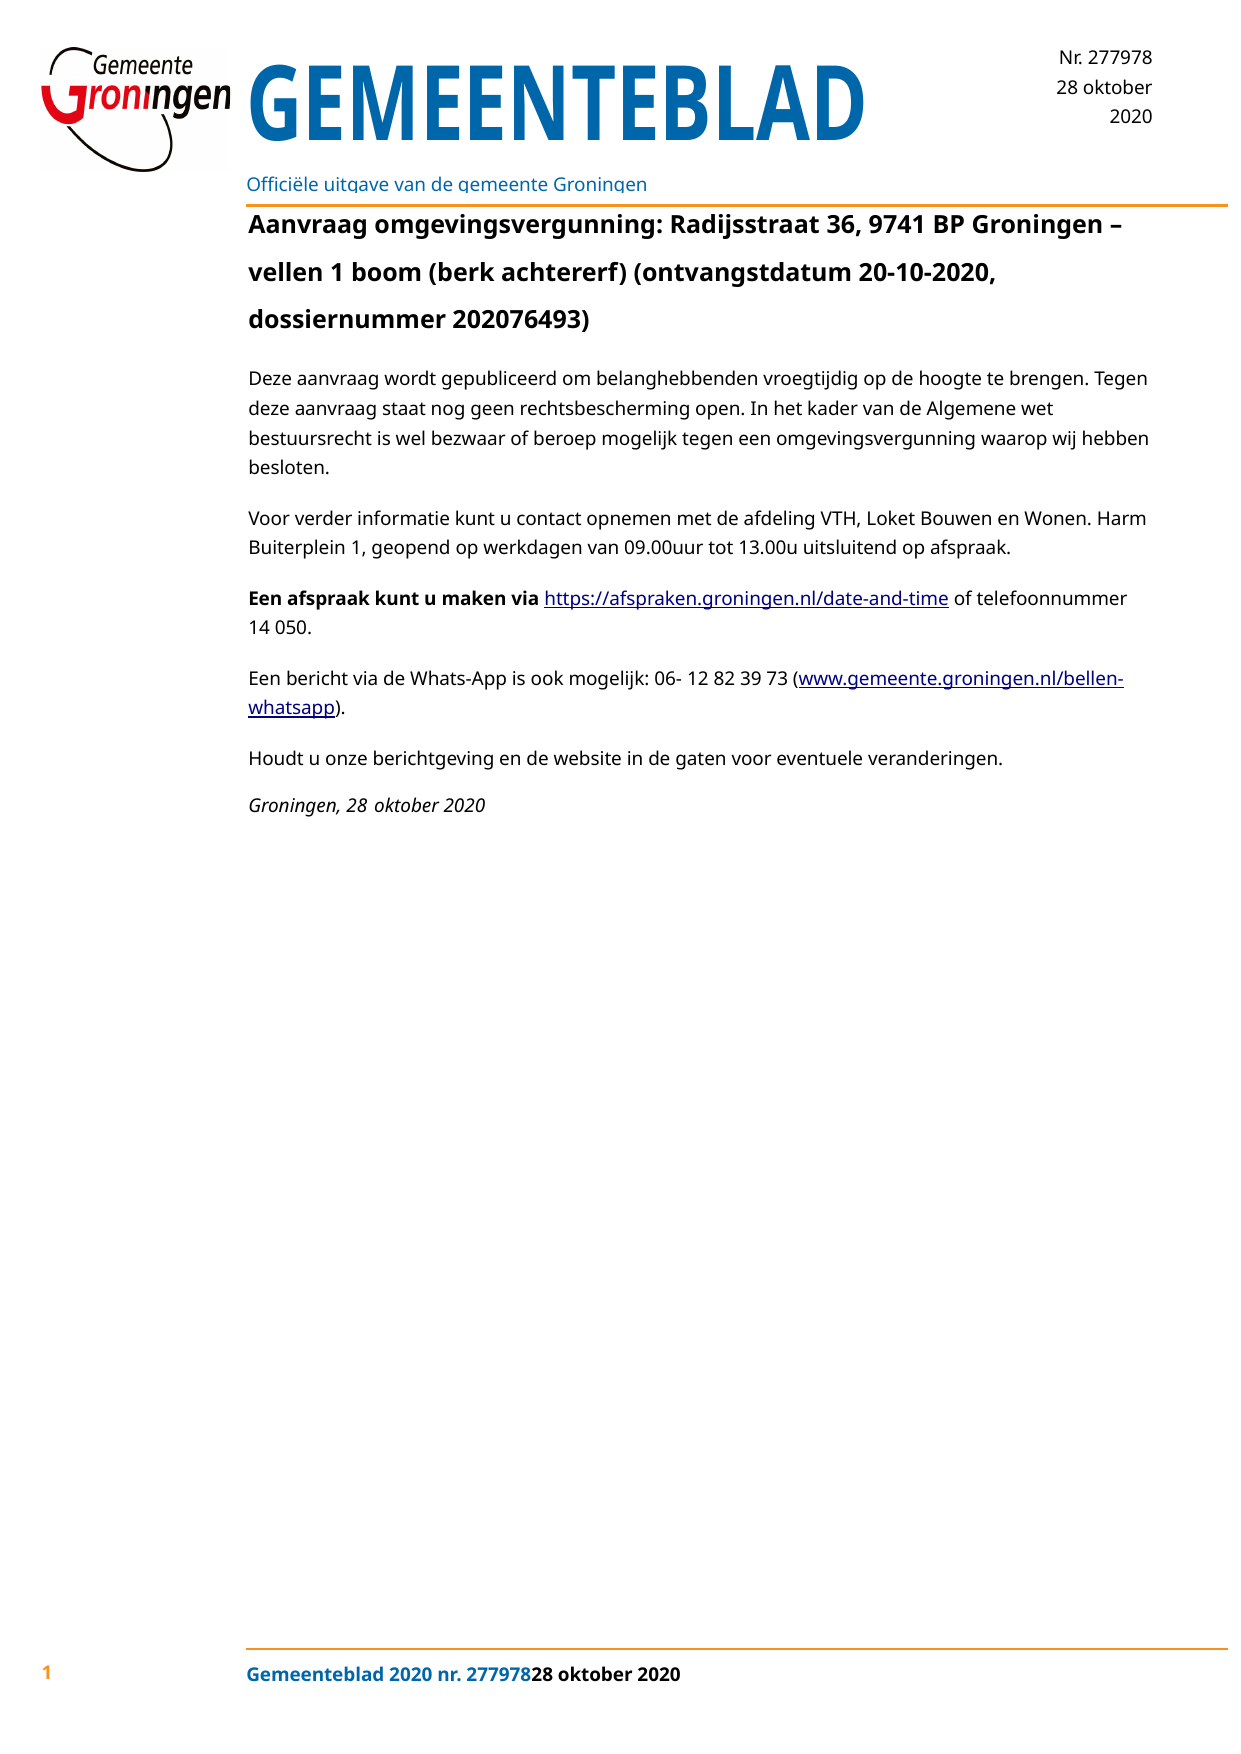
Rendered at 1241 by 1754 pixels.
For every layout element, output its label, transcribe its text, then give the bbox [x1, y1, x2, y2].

text Houdt u onze berichtgeving en de website in de gaten voor eventuele veranderingen. [248, 745, 1152, 770]
picture [41, 47, 231, 172]
text Een bericht via de Whats-App is ook mogelijk: 06- 12 82 39 73 (www.gemeente.groningen.nl/bellen-whatsapp). [248, 665, 1152, 720]
text Aanvraag omgevingsvergunning: Radijsstraat 36, 9741 BP Groningen – vellen 1 boom (berk achtererf) (ontvangstdatum 20-10-2020, dossiernummer 202076493) [248, 207, 1152, 336]
text Groningen, 28 oktober 2020 [248, 792, 1152, 818]
text Voor verder informatie kunt u contact opnemen met de afdeling VTH, Loket Bouwen en Wonen. Harm Buiterplein 1, geopend op werkdagen van 09.00uur tot 13.00u uitsluitend op afspraak. [248, 505, 1152, 560]
text Een afspraak kunt u maken via https://afspraken.groningen.nl/date-and-time of telefoonnummer 14 050. [248, 585, 1152, 640]
text Deze aanvraag wordt gepubliceerd om belanghebbenden vroegtijdig op de hoogte te brengen. Tegen deze aanvraag staat nog geen rechtsbescherming open. In het kader van de Algemene wet bestuursrecht is wel bezwaar of beroep mogelijk tegen een omgevingsvergunning waarop wij hebben besloten. [248, 366, 1152, 480]
